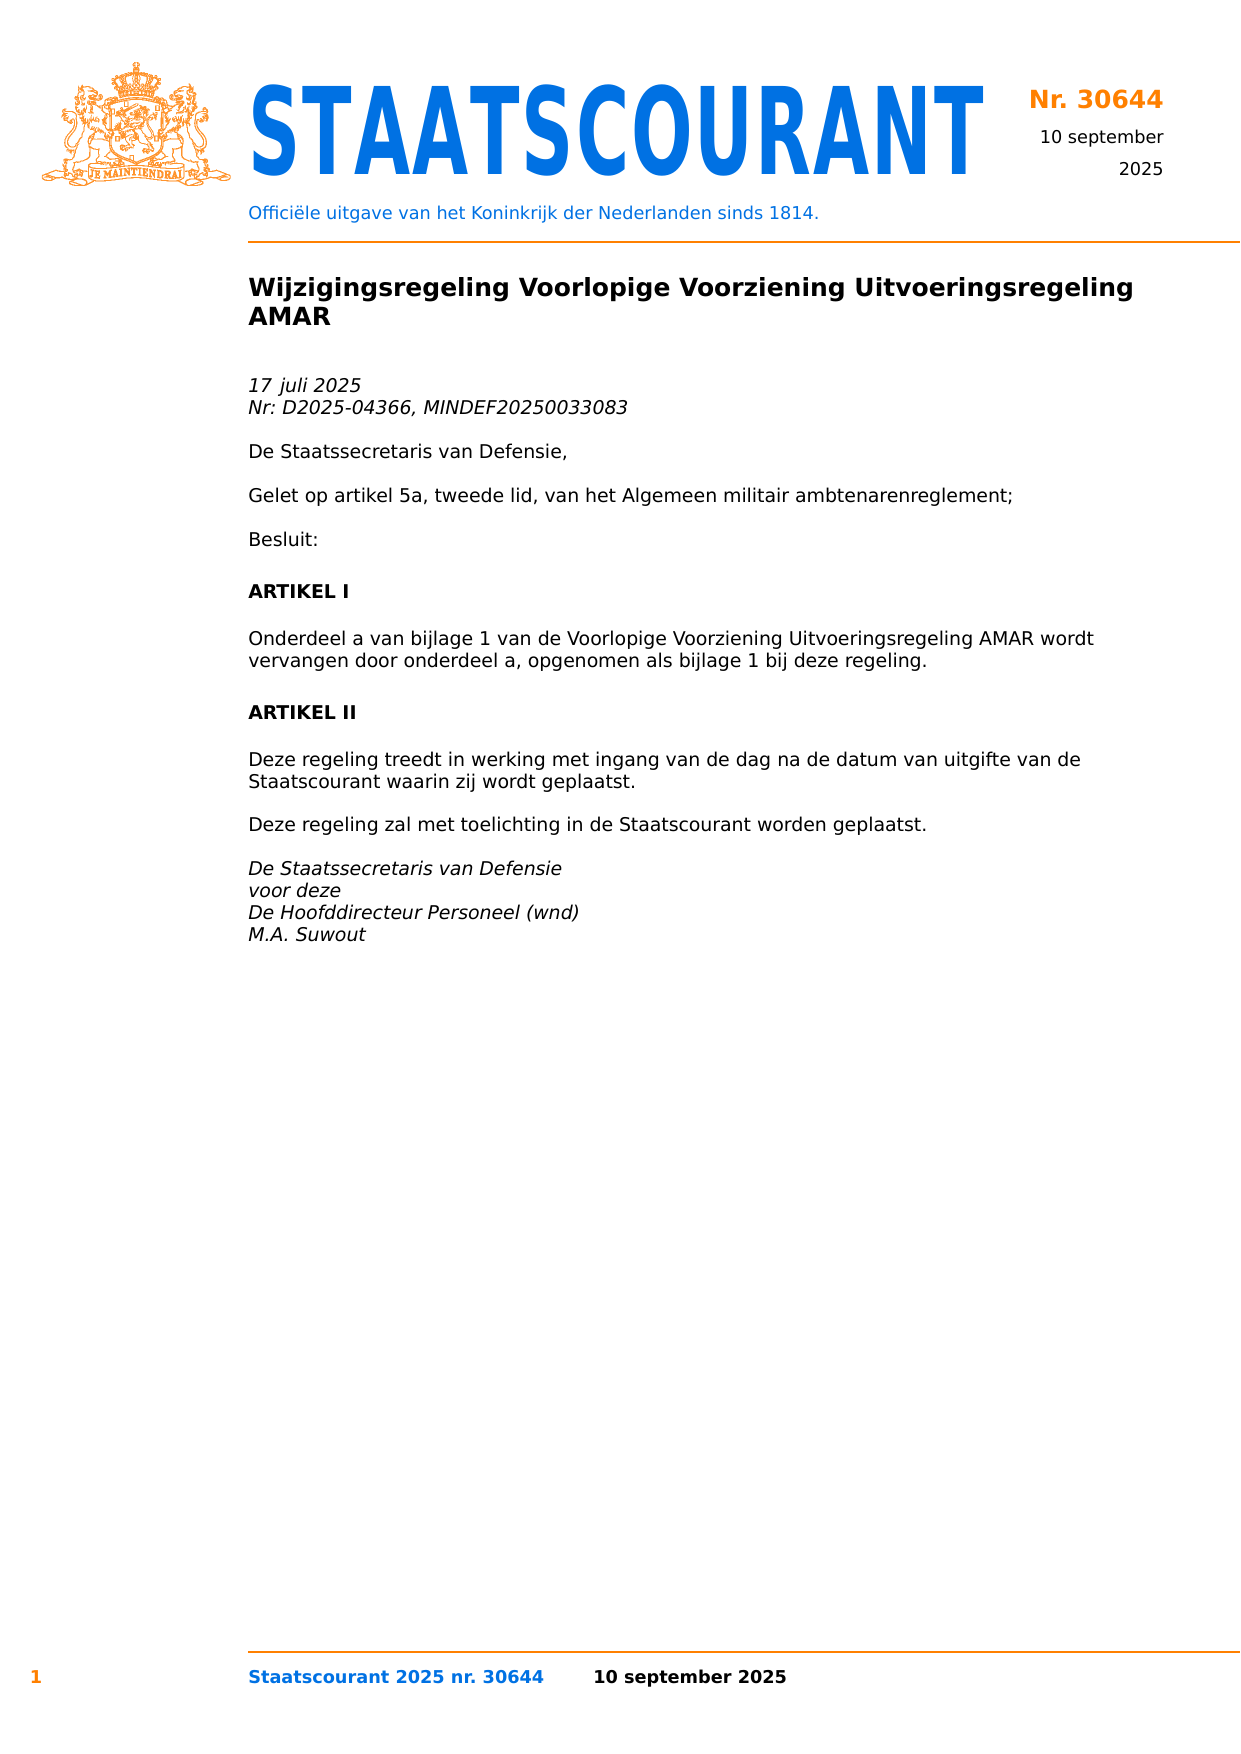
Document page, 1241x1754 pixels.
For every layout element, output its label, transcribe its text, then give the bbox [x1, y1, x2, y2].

table_cell 2025 [998, 153, 1240, 203]
text Deze regeling treedt in werking met ingang van de dag na de datum van uitgifte van de Staatscourant waarin zij wordt geplaatst. [248, 748, 1163, 792]
text 17 juli 2025 [248, 375, 1163, 397]
picture [41, 62, 231, 186]
table_header [25, 62, 248, 241]
text Onderdeel a van bijlage 1 van de Voorlopige Voorziening Uitvoeringsregeling AMAR wordt vervangen door onderdeel a, opgenomen als bijlage 1 bij deze regeling. [248, 628, 1163, 672]
text Nr: D2025-04366, MINDEF20250033083 [248, 397, 1163, 419]
subtitle ARTIKEL II [248, 702, 1163, 723]
subtitle ARTIKEL I [248, 581, 1163, 603]
table_cell Officiële uitgave van het Koninkrijk der Nederlanden sinds 1814. [248, 203, 1240, 241]
text Besluit: [248, 529, 1163, 551]
table_header STAATSCOURANT [248, 62, 998, 203]
subtitle Wijzigingsregeling Voorlopige Voorziening Uitvoeringsregeling AMAR [248, 273, 1163, 331]
text Gelet op artikel 5a, tweede lid, van het Algemeen militair ambtenarenreglement; [248, 485, 1163, 507]
text De Staatssecretaris van Defensie, [248, 441, 1163, 463]
table_header Nr. 30644 [998, 62, 1240, 121]
table_cell 10 september [998, 121, 1240, 153]
text De Staatssecretaris van Defensie voor deze De Hoofddirecteur Personeel (wnd) M.A. Suwout [248, 858, 1163, 946]
text Deze regeling zal met toelichting in de Staatscourant worden geplaatst. [248, 814, 1163, 836]
